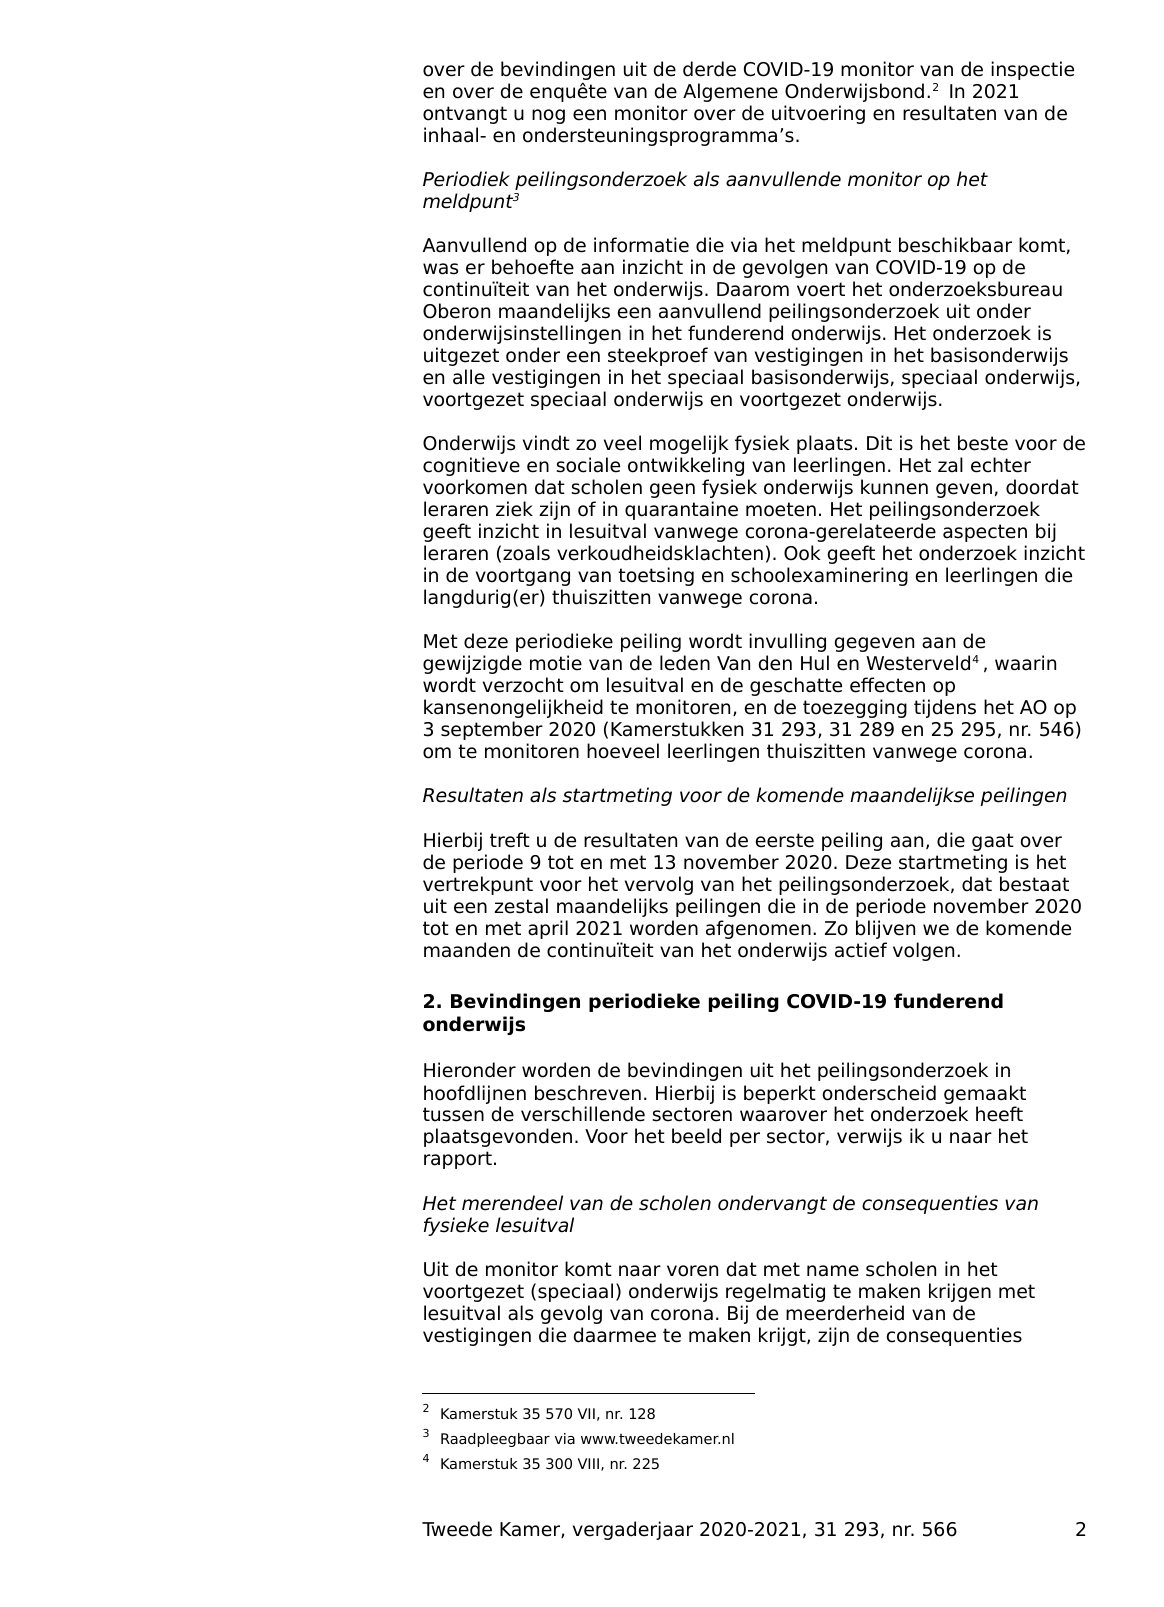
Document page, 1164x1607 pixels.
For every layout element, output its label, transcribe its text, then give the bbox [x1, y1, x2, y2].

text Hierbij treft u de resultaten van de eerste peiling aan, die gaat over de periode 9 tot en met 13 november 2020. Deze startmeting is het vertrekpunt voor het vervolg van het peilingsonderzoek, dat bestaat uit een zestal maandelijks peilingen die in de periode november 2020 tot en met april 2021 worden afgenomen. Zo blijven we de komende maanden de continuïteit van het onderwijs actief volgen. [422, 829, 1087, 961]
text Aanvullend op de informatie die via het meldpunt beschikbaar komt, was er behoefte aan inzicht in de gevolgen van COVID-19 op de continuïteit van het onderwijs. Daarom voert het onderzoeksbureau Oberon maandelijks een aanvullend peilingsonderzoek uit onder onderwijsinstellingen in het funderend onderwijs. Het onderzoek is uitgezet onder een steekproef van vestigingen in het basisonderwijs en alle vestigingen in het speciaal basisonderwijs, speciaal onderwijs, voortgezet speciaal onderwijs en voortgezet onderwijs. [422, 235, 1087, 411]
text Onderwijs vindt zo veel mogelijk fysiek plaats. Dit is het beste voor de cognitieve en sociale ontwikkeling van leerlingen. Het zal echter voorkomen dat scholen geen fysiek onderwijs kunnen geven, doordat leraren ziek zijn of in quarantaine moeten. Het peilingsonderzoek geeft inzicht in lesuitval vanwege corona-gerelateerde aspecten bij leraren (zoals verkoudheidsklachten). Ook geeft het onderzoek inzicht in de voortgang van toetsing en schoolexaminering en leerlingen die langdurig(er) thuiszitten vanwege corona. [422, 433, 1087, 609]
subtitle Het merendeel van de scholen ondervangt de consequenties van fysieke lesuitval [422, 1192, 1087, 1236]
subtitle 2. Bevindingen periodieke peiling COVID-19 funderend onderwijs [422, 991, 1087, 1035]
subtitle Resultaten als startmeting voor de komende maandelijkse peilingen [422, 785, 1087, 807]
text over de bevindingen uit de derde COVID-19 monitor van de inspectie en over de enquête van de Algemene Onderwijsbond. In 2021 ontvangt u nog een monitor over de uitvoering en resultaten van de inhaal- en ondersteuningsprogramma’s. [422, 59, 1087, 147]
text Raadpleegbaar via www.tweedekamer.nl [422, 1427, 1087, 1449]
text Met deze periodieke peiling wordt invulling gegeven aan de gewijzigde motie van de leden Van den Hul en Westerveld, waarin wordt verzocht om lesuitval en de geschatte effecten op kansenongelijkheid te monitoren, en de toezegging tijdens het AO op 3 september 2020 (Kamerstukken 31 293, 31 289 en 25 295, nr. 546) om te monitoren hoeveel leerlingen thuiszitten vanwege corona. [422, 631, 1087, 763]
text Kamerstuk 35 300 VIII, nr. 225 [422, 1452, 1087, 1474]
subtitle Periodiek peilingsonderzoek als aanvullende monitor op het meldpunt [422, 169, 1087, 213]
text Uit de monitor komt naar voren dat met name scholen in het voortgezet (speciaal) onderwijs regelmatig te maken krijgen met lesuitval als gevolg van corona. Bij de meerderheid van de vestigingen die daarmee te maken krijgt, zijn de consequenties [422, 1259, 1087, 1347]
text Kamerstuk 35 570 VII, nr. 128 [422, 1402, 1087, 1424]
text Hieronder worden de bevindingen uit het peilingsonderzoek in hoofdlijnen beschreven. Hierbij is beperkt onderscheid gemaakt tussen de verschillende sectoren waarover het onderzoek heeft plaatsgevonden. Voor het beeld per sector, verwijs ik u naar het rapport. [422, 1060, 1087, 1170]
